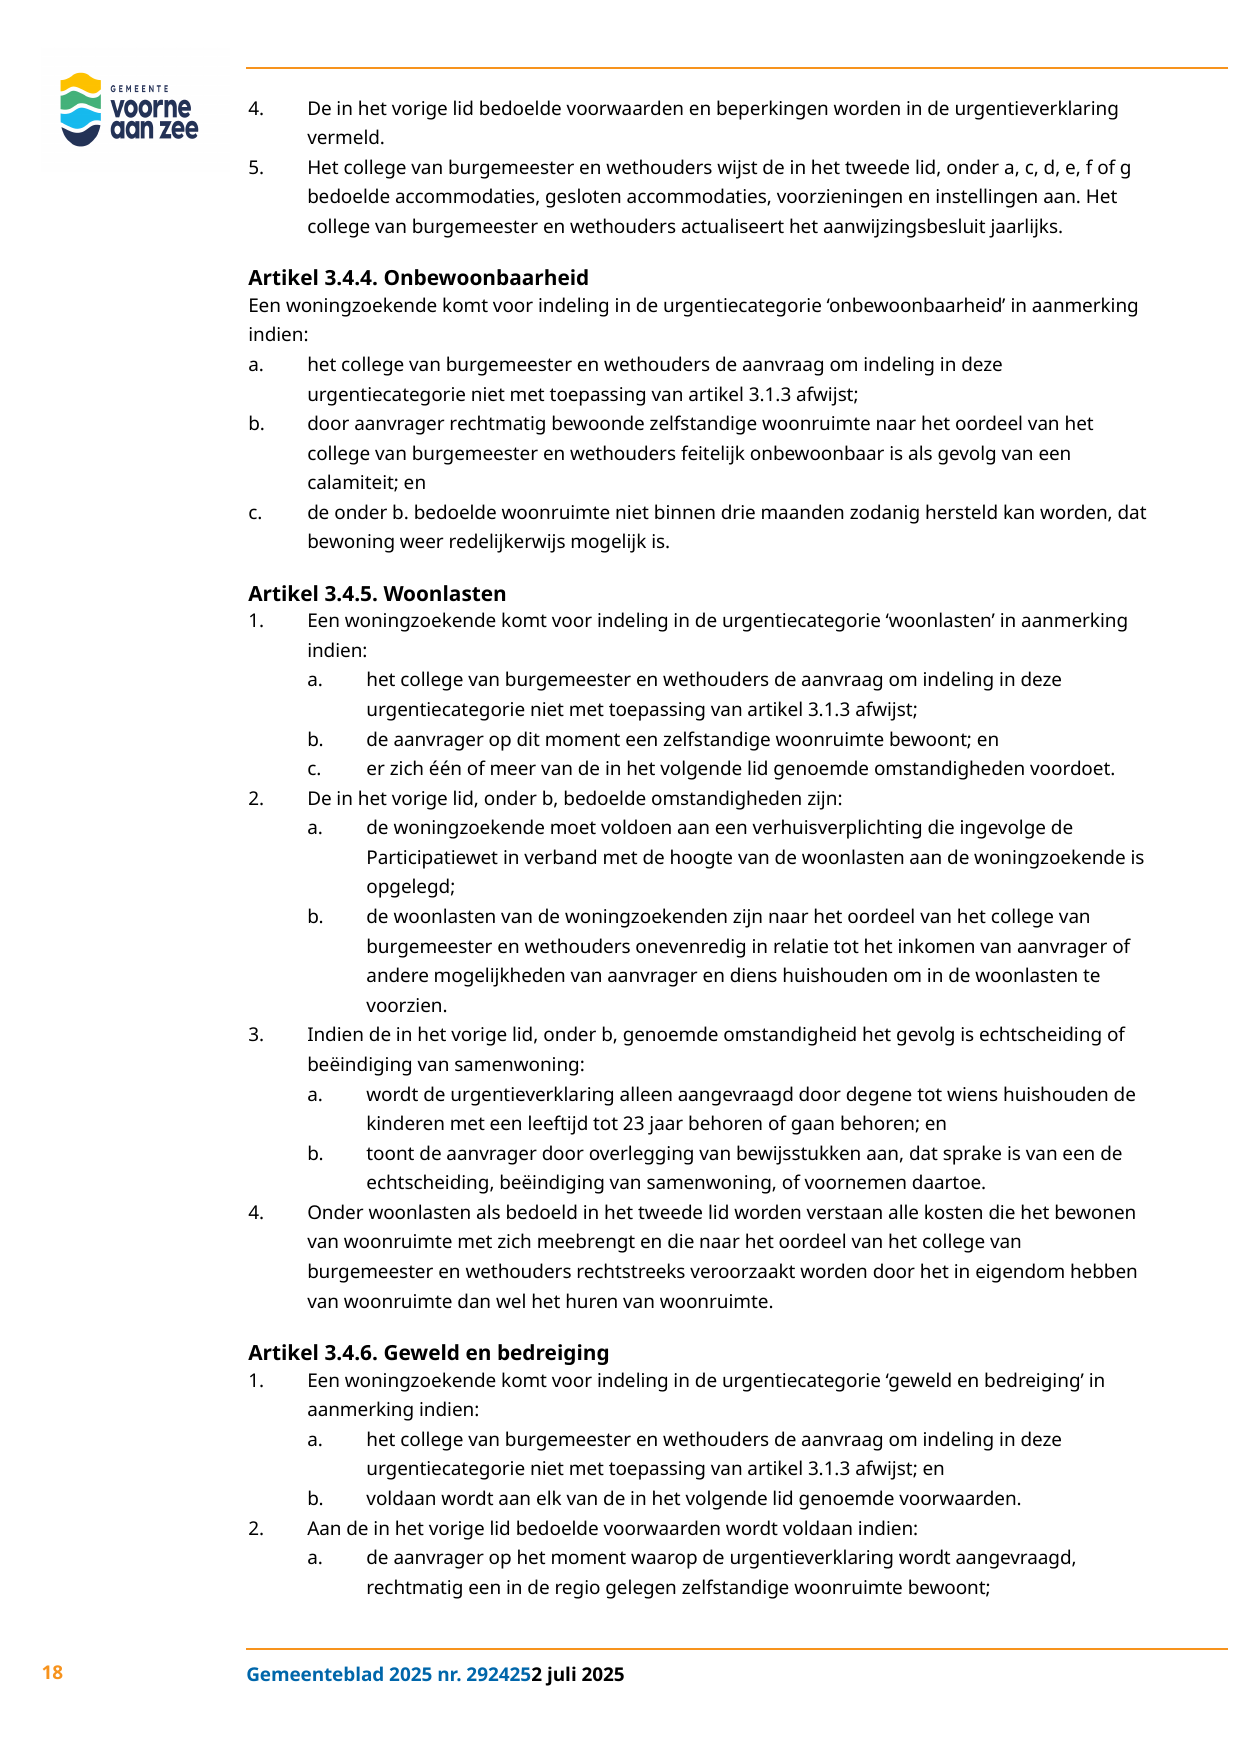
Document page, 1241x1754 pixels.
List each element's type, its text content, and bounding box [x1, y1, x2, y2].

list wordt de urgentieverklaring alleen aangevraagd door degene tot wiens huishouden de kinderen met een leeftijd tot 23 jaar behoren of gaan behoren; en [307, 1081, 1152, 1136]
list Indien de in het vorige lid, onder b, genoemde omstandigheid het gevolg is echtscheiding of beëindiging van samenwoning: [248, 1022, 1152, 1077]
list het college van burgemeester en wethouders de aanvraag om indeling in deze urgentiecategorie niet met toepassing van artikel 3.1.3 afwijst; [248, 351, 1152, 406]
text Artikel 3.4.6. Geweld en bedreiging [248, 1338, 1152, 1367]
list het college van burgemeester en wethouders de aanvraag om indeling in deze urgentiecategorie niet met toepassing van artikel 3.1.3 afwijst; en [307, 1426, 1152, 1481]
list Het college van burgemeester en wethouders wijst de in het tweede lid, onder a, c, d, e, f of g bedoelde accommodaties, gesloten accommodaties, voorzieningen en instellingen aan. Het college van burgemeester en wethouders actualiseert het aanwijzingsbesluit jaarlijks. [248, 154, 1152, 239]
list de onder b. bedoelde woonruimte niet binnen drie maanden zodanig hersteld kan worden, dat bewoning weer redelijkerwijs mogelijk is. [248, 499, 1152, 554]
list de woonlasten van de woningzoekenden zijn naar het oordeel van het college van burgemeester en wethouders onevenredig in relatie tot het inkomen van aanvrager of andere mogelijkheden van aanvrager en diens huishouden om in de woonlasten te voorzien. [307, 903, 1152, 1018]
list toont de aanvrager door overlegging van bewijsstukken aan, dat sprake is van een de echtscheiding, beëindiging van samenwoning, of voornemen daartoe. [307, 1140, 1152, 1195]
list Een woningzoekende komt voor indeling in de urgentiecategorie ‘geweld en bedreiging’ in aanmerking indien: [248, 1367, 1152, 1422]
list er zich één of meer van de in het volgende lid genoemde omstandigheden voordoet. [307, 755, 1152, 781]
list De in het vorige lid, onder b, bedoelde omstandigheden zijn: [248, 785, 1152, 811]
list de aanvrager op dit moment een zelfstandige woonruimte bewoont; en [307, 726, 1152, 752]
list Onder woonlasten als bedoeld in het tweede lid worden verstaan alle kosten die het bewonen van woonruimte met zich meebrengt en die naar het oordeel van het college van burgemeester en wethouders rechtstreeks veroorzaakt worden door het in eigendom hebben van woonruimte dan wel het huren van woonruimte. [248, 1199, 1152, 1314]
list het college van burgemeester en wethouders de aanvraag om indeling in deze urgentiecategorie niet met toepassing van artikel 3.1.3 afwijst; [307, 667, 1152, 722]
text Artikel 3.4.5. Woonlasten [248, 579, 1152, 607]
list De in het vorige lid bedoelde voorwaarden en beperkingen worden in de urgentieverklaring vermeld. [248, 95, 1152, 150]
list Aan de in het vorige lid bedoelde voorwaarden wordt voldaan indien: [248, 1515, 1152, 1540]
list door aanvrager rechtmatig bewoonde zelfstandige woonruimte naar het oordeel van het college van burgemeester en wethouders feitelijk onbewoonbaar is als gevolg van een calamiteit; en [248, 410, 1152, 495]
text Artikel 3.4.4. Onbewoonbaarheid [248, 263, 1152, 292]
list voldaan wordt aan elk van de in het volgende lid genoemde voorwaarden. [307, 1485, 1152, 1511]
list de aanvrager op het moment waarop de urgentieverklaring wordt aangevraagd, rechtmatig een in de regio gelegen zelfstandige woonruimte bewoont; [307, 1544, 1152, 1599]
list de woningzoekende moet voldoen aan een verhuisverplichting die ingevolge de Participatiewet in verband met de hoogte van de woonlasten aan de woningzoekende is opgelegd; [307, 814, 1152, 899]
list Een woningzoekende komt voor indeling in de urgentiecategorie ‘woonlasten’ in aanmerking indien: [248, 607, 1152, 663]
text Een woningzoekende komt voor indeling in de urgentiecategorie ‘onbewoonbaarheid’ in aanmerking indien: [248, 292, 1152, 347]
picture [41, 47, 231, 172]
